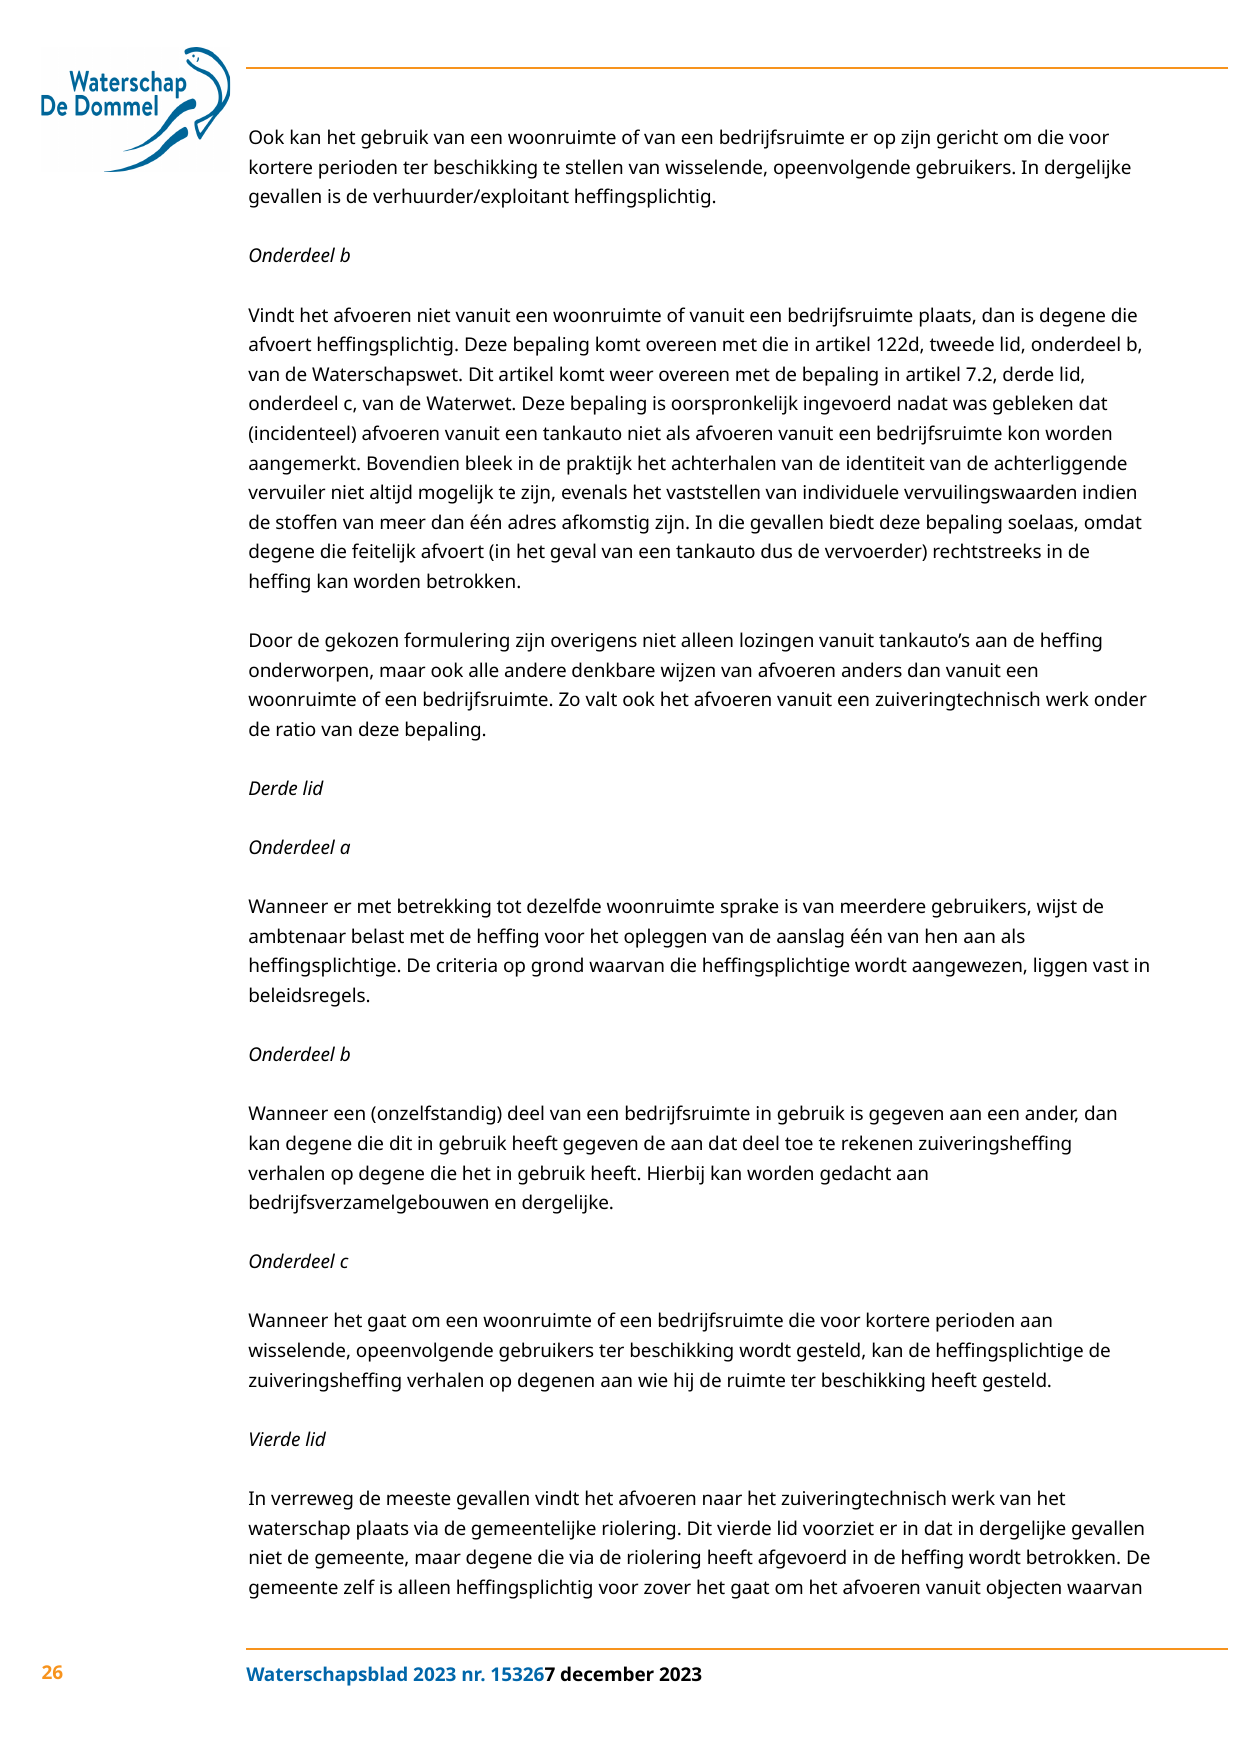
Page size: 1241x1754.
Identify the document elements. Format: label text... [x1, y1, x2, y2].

text Onderdeel b [248, 243, 1152, 268]
text In verreweg de meeste gevallen vindt het afvoeren naar het zuiveringtechnisch werk van het waterschap plaats via de gemeentelijke riolering. Dit vierde lid voorziet er in dat in dergelijke gevallen niet de gemeente, maar degene die via de riolering heeft afgevoerd in de heffing wordt betrokken. De gemeente zelf is alleen heffingsplichtig voor zover het gaat om het afvoeren vanuit objecten waarvan [248, 1485, 1152, 1600]
text Wanneer het gaat om een woonruimte of een bedrijfsruimte die voor kortere perioden aan wisselende, opeenvolgende gebruikers ter beschikking wordt gesteld, kan de heffingsplichtige de zuiveringsheffing verhalen op degenen aan wie hij de ruimte ter beschikking heeft gesteld. [248, 1308, 1152, 1393]
picture [198, 118, 210, 131]
picture [45, 99, 51, 111]
text Wanneer een (onzelfstandig) deel van een bedrijfsruimte in gebruik is gegeven aan een ander, dan kan degene die dit in gebruik heeft gegeven de aan dat deel toe te rekenen zuiveringsheffing verhalen op degene die het in gebruik heeft. Hierbij kan worden gedacht aan bedrijfsverzamelgebouwen en dergelijke. [248, 1101, 1152, 1215]
text Onderdeel b [248, 1041, 1152, 1067]
text Ook kan het gebruik van een woonruimte of van een bedrijfsruimte er op zijn gericht om die voor kortere perioden ter beschikking te stellen van wisselende, opeenvolgende gebruikers. In dergelijke gevallen is de verhuurder/exploitant heffingsplichtig. [248, 124, 1152, 209]
text Vierde lid [248, 1426, 1152, 1452]
text Wanneer er met betrekking tot dezelfde woonruimte sprake is van meerdere gebruikers, wijst de ambtenaar belast met de heffing voor het opleggen van de aanslag één van hen aan als heffingsplichtige. De criteria op grond waarvan die heffingsplichtige wordt aangewezen, liggen vast in beleidsregels. [248, 893, 1152, 1008]
text Door de gekozen formulering zijn overigens niet alleen lozingen vanuit tankauto’s aan de heffing onderworpen, maar ook alle andere denkbare wijzen van afvoeren anders dan vanuit een woonruimte of een bedrijfsruimte. Zo valt ook het afvoeren vanuit een zuiveringtechnisch werk onder de ratio van deze bepaling. [248, 627, 1152, 742]
text Derde lid [248, 775, 1152, 801]
picture [204, 47, 231, 76]
text Onderdeel a [248, 834, 1152, 860]
text Onderdeel c [248, 1248, 1152, 1274]
text Vindt het afvoeren niet vanuit een woonruimte of vanuit een bedrijfsruimte plaats, dan is degene die afvoert heffingsplichtig. Deze bepaling komt overeen met die in artikel 122d, tweede lid, onderdeel b, van de Waterschapswet. Dit artikel komt weer overeen met de bepaling in artikel 7.2, derde lid, onderdeel c, van de Waterwet. Deze bepaling is oorspronkelijk ingevoerd nadat was gebleken dat (incidenteel) afvoeren vanuit een tankauto niet als afvoeren vanuit een bedrijfsruimte kon worden aangemerkt. Bovendien bleek in de praktijk het achterhalen van de identiteit van de achterliggende vervuiler niet altijd mogelijk te zijn, evenals het vaststellen van individuele vervuilingswaarden indien de stoffen van meer dan één adres afkomstig zijn. In die gevallen biedt deze bepaling soelaas, omdat degene die feitelijk afvoert (in het geval van een tankauto dus de vervoerder) rechtstreeks in de heffing kan worden betrokken. [248, 302, 1152, 594]
picture [41, 47, 231, 172]
